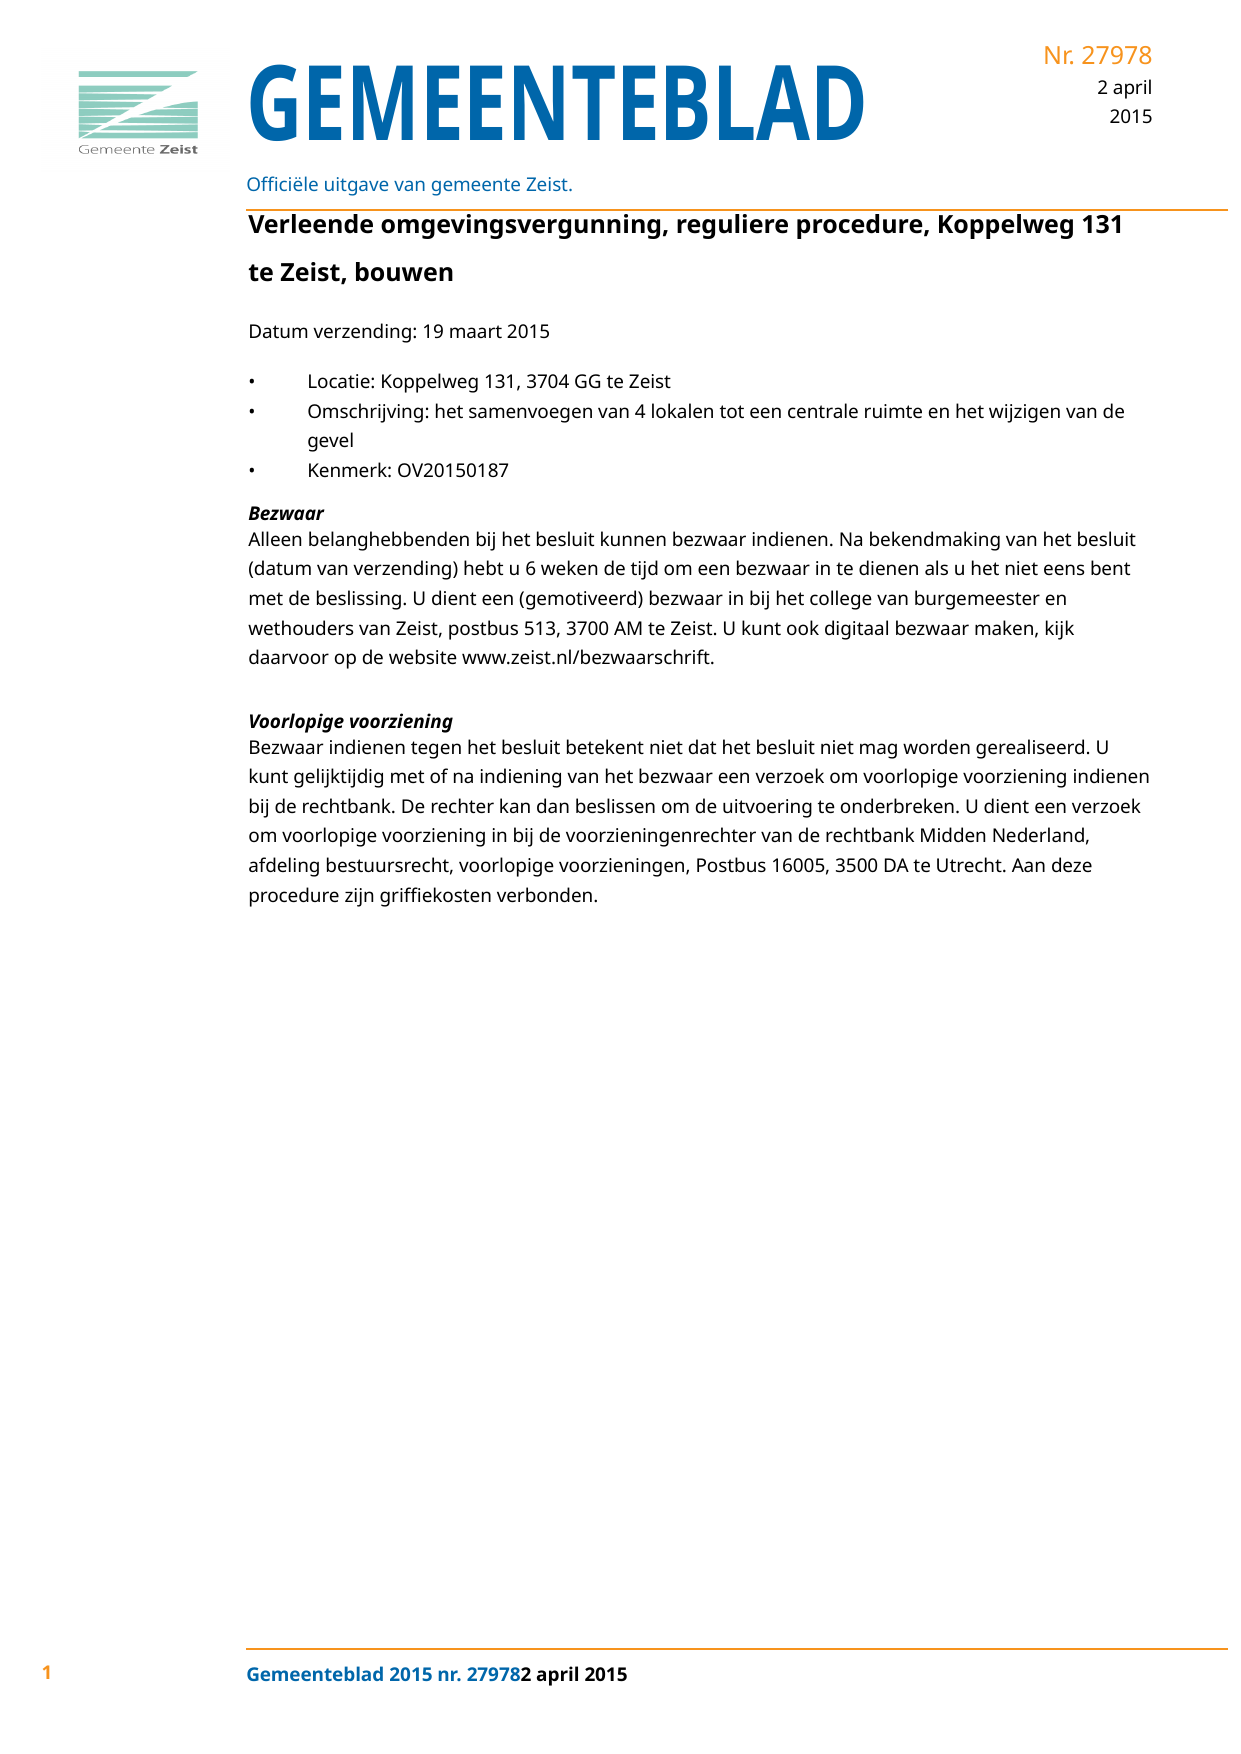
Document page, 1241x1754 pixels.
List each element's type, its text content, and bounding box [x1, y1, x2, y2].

text Datum verzending: 19 maart 2015 [248, 318, 1152, 344]
list Kenmerk: OV20150187 [248, 457, 1152, 483]
list Locatie: Koppelweg 131, 3704 GG te Zeist [248, 368, 1152, 394]
picture [41, 47, 231, 172]
text Bezwaar indienen tegen het besluit betekent niet dat het besluit niet mag worden gerealiseerd. U kunt gelijktijdig met of na indiening van het bezwaar een verzoek om voorlopige voorziening indienen bij de rechtbank. De rechter kan dan beslissen om de uitvoering te onderbreken. U dient een verzoek om voorlopige voorziening in bij de voorzieningenrechter van de rechtbank Midden Nederland, afdeling bestuursrecht, voorlopige voorzieningen, Postbus 16005, 3500 DA te Utrecht. Aan deze procedure zijn griffiekosten verbonden. [248, 734, 1152, 908]
list Omschrijving: het samenvoegen van 4 lokalen tot een centrale ruimte en het wijzigen van de gevel [248, 398, 1152, 453]
text Alleen belanghebbenden bij het besluit kunnen bezwaar indienen. Na bekendmaking van het besluit (datum van verzending) hebt u 6 weken de tijd om een bezwaar in te dienen als u het niet eens bent met de beslissing. U dient een (gemotiveerd) bezwaar in bij het college van burgemeester en wethouders van Zeist, postbus 513, 3700 AM te Zeist. U kunt ook digitaal bezwaar maken, kijk daarvoor op de website www.zeist.nl/bezwaarschrift. [248, 526, 1152, 670]
text Verleende omgevingsvergunning, reguliere procedure, Koppelweg 131 te Zeist, bouwen [248, 211, 1152, 288]
text Bezwaar [248, 500, 1152, 526]
text Voorlopige voorziening [248, 708, 1152, 734]
